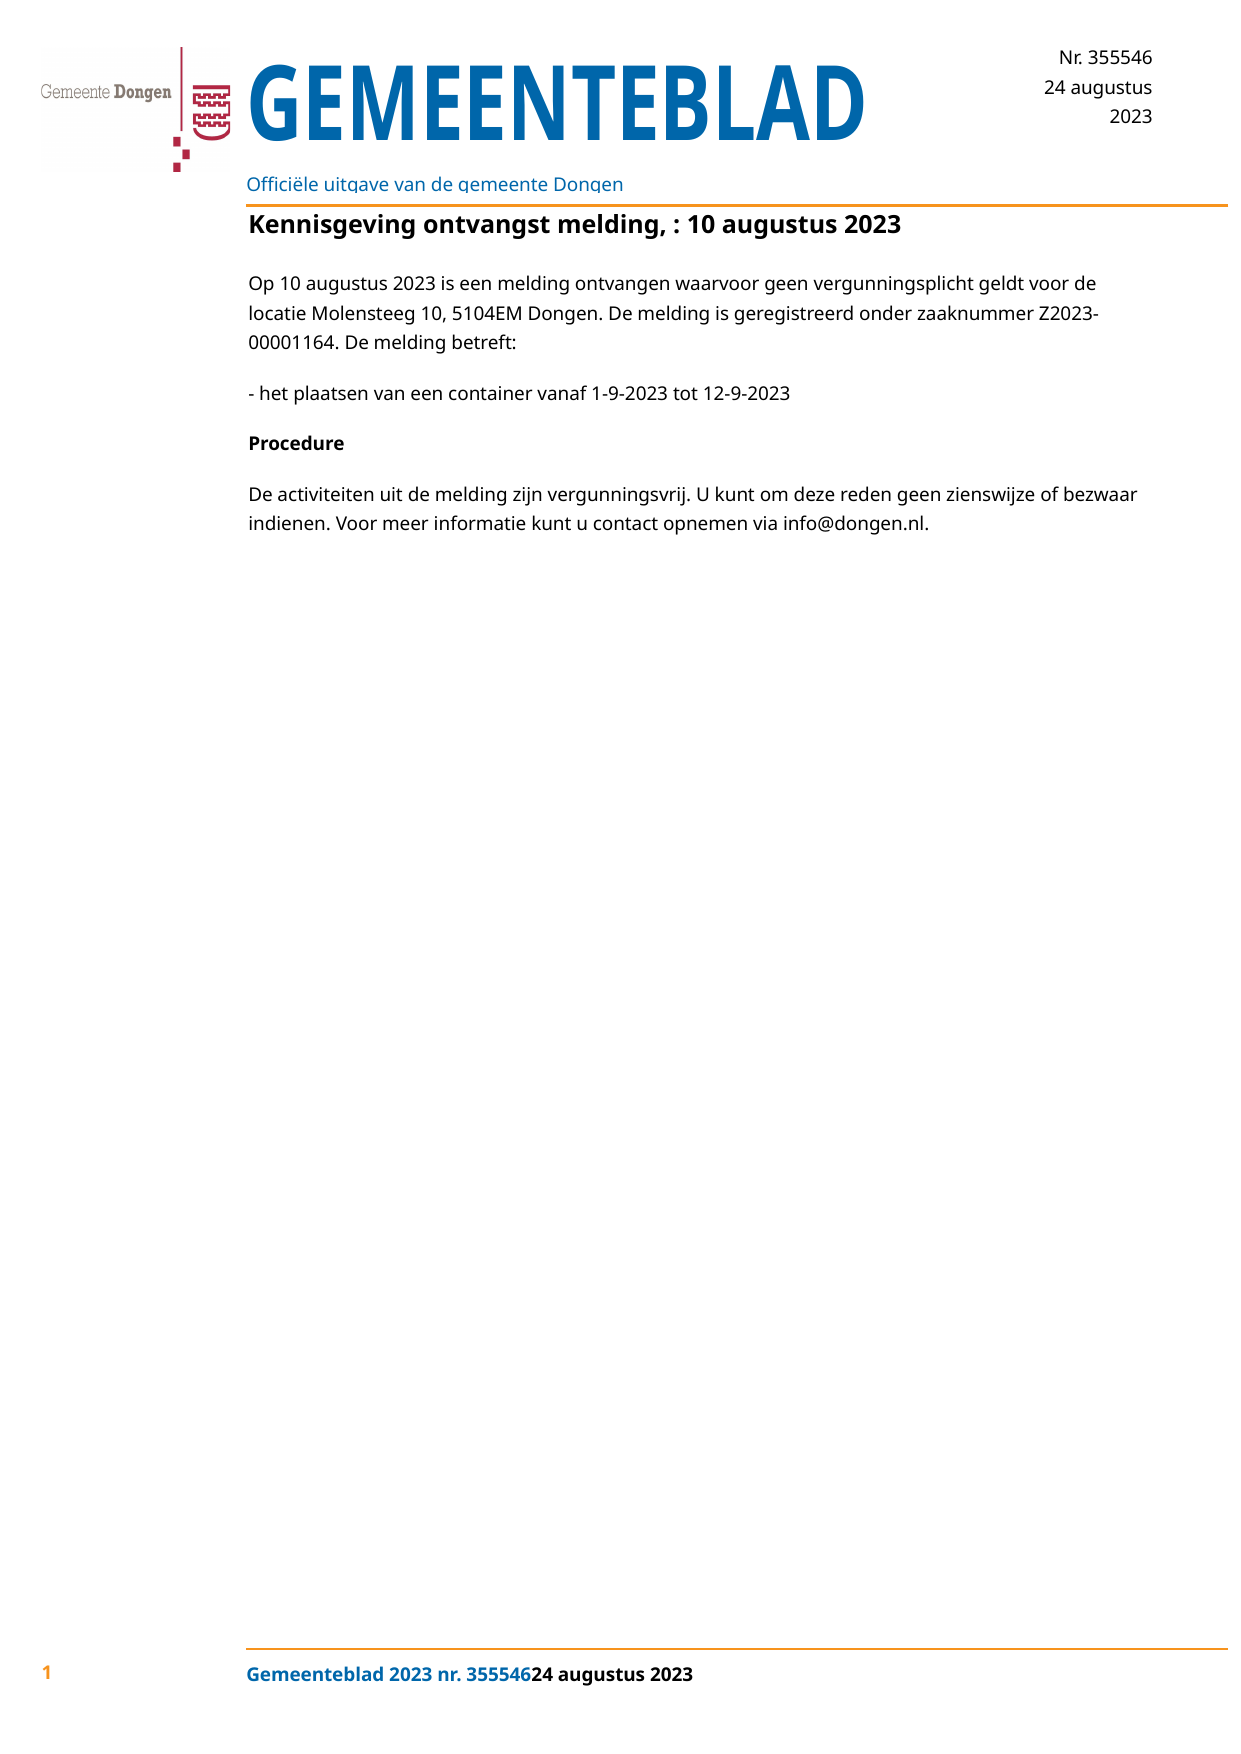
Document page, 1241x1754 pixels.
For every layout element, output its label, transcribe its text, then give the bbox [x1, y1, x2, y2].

text - het plaatsen van een container vanaf 1-9-2023 tot 12-9-2023 [248, 380, 1152, 406]
text Procedure [248, 430, 1152, 456]
text De activiteiten uit de melding zijn vergunningsvrij. U kunt om deze reden geen zienswijze of bezwaar indienen. Voor meer informatie kunt u contact opnemen via info@dongen.nl. [248, 481, 1152, 536]
picture [41, 47, 231, 172]
text Kennisgeving ontvangst melding, : 10 augustus 2023 [248, 207, 1152, 241]
text Op 10 augustus 2023 is een melding ontvangen waarvoor geen vergunningsplicht geldt voor de locatie Molensteeg 10, 5104EM Dongen. De melding is geregistreerd onder zaaknummer Z2023-00001164. De melding betreft: [248, 270, 1152, 355]
